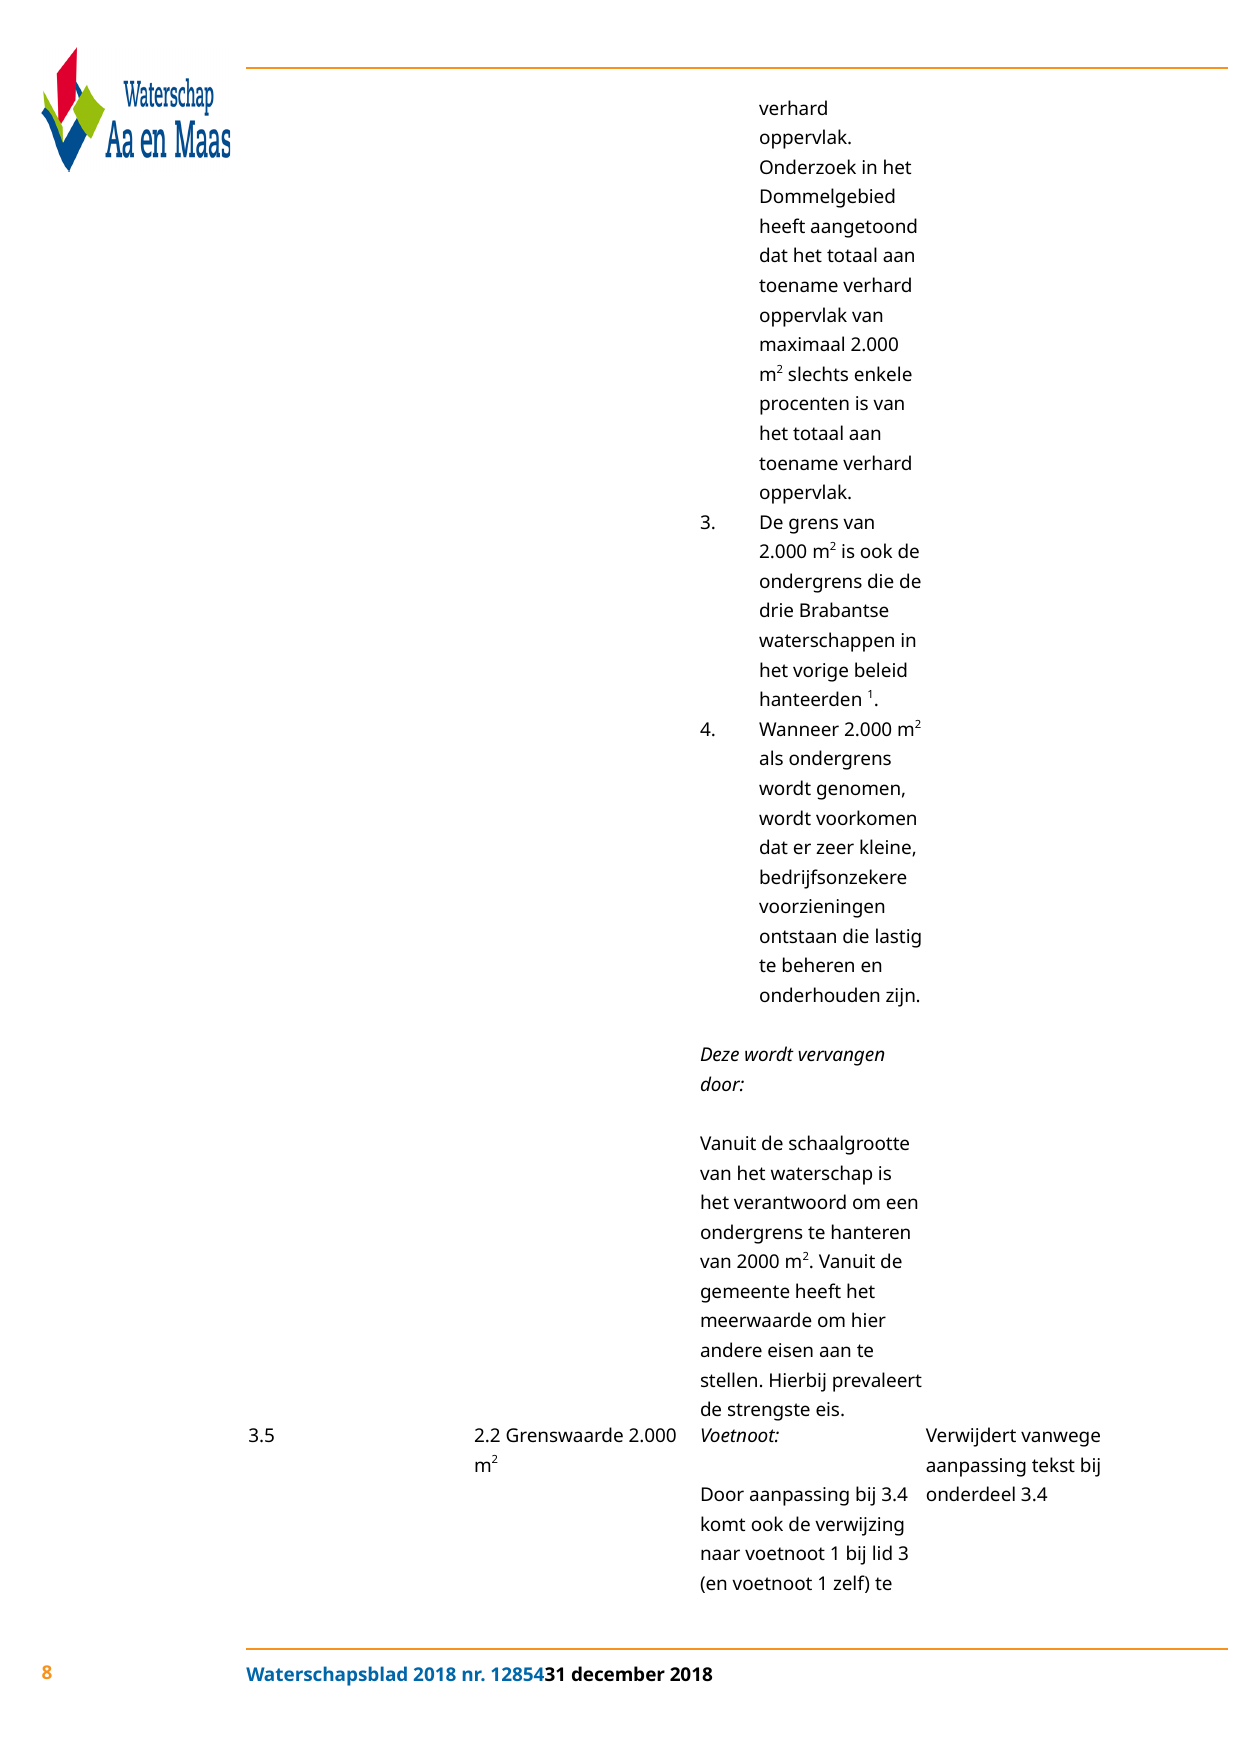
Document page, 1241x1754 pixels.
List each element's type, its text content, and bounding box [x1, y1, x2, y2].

table_cell verhard oppervlak. Onderzoek in het Dommelgebied heeft aangetoond dat het totaal aan toename verhard oppervlak van maximaal 2.000 m2 slechts enkele procenten is van het totaal aan toename verhard oppervlak. De grens van 2.000 m2 is ook de ondergrens die de drie Brabantse waterschappen in het vorige beleid hanteerden 1. Wanneer 2.000 m2 als ondergrens wordt genomen, wordt voorkomen dat er zeer kleine, bedrijfsonzekere voorzieningen ontstaan die lastig te beheren en onderhouden zijn. Deze wordt vervangen door: Vanuit de schaalgrootte van het waterschap is het verantwoord om een ondergrens te hanteren van 2000 m2. Vanuit de gemeente heeft het meerwaarde om hier andere eisen aan te stellen. Hierbij prevaleert de strengste eis. [700, 95, 926, 1422]
table_cell [926, 95, 1152, 1422]
table_cell 2.2 Grenswaarde 2.000 m2 [474, 1422, 700, 1596]
picture [41, 47, 231, 172]
table_cell Verwijdert vanwege aanpassing tekst bij onderdeel 3.4 [926, 1422, 1152, 1596]
table_cell Voetnoot: Door aanpassing bij 3.4 komt ook de verwijzing naar voetnoot 1 bij lid 3 (en voetnoot 1 zelf) te [700, 1422, 926, 1596]
table_cell 3.5 [248, 1422, 474, 1596]
table_cell [474, 95, 700, 1422]
table_cell [248, 95, 474, 1422]
